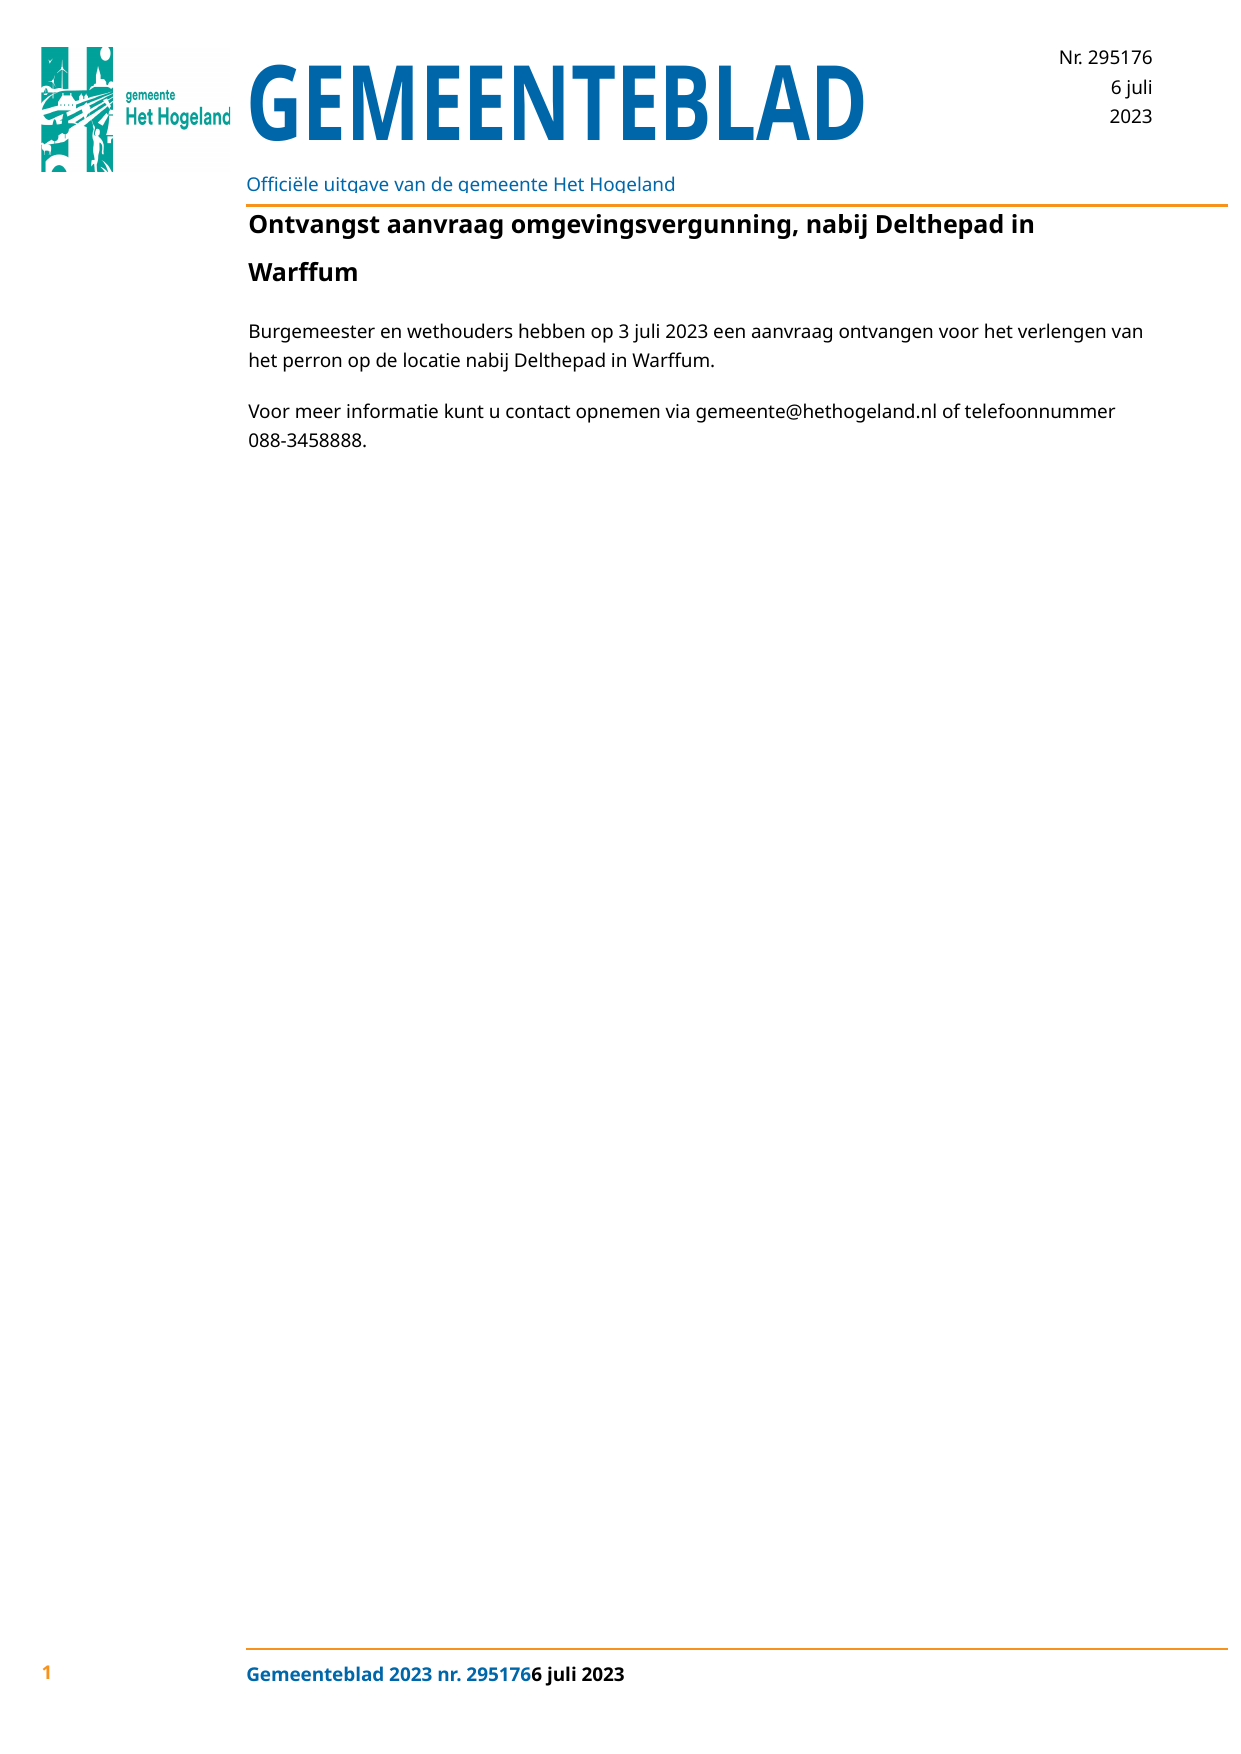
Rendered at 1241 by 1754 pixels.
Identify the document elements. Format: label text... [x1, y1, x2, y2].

picture [41, 47, 231, 172]
text Burgemeester en wethouders hebben op 3 juli 2023 een aanvraag ontvangen voor het verlengen van het perron op de locatie nabij Delthepad in Warffum. [248, 318, 1152, 373]
text Voor meer informatie kunt u contact opnemen via gemeente@hethogeland.nl of telefoonnummer 088-3458888. [248, 398, 1152, 453]
text Ontvangst aanvraag omgevingsvergunning, nabij Delthepad in Warffum [248, 207, 1152, 288]
